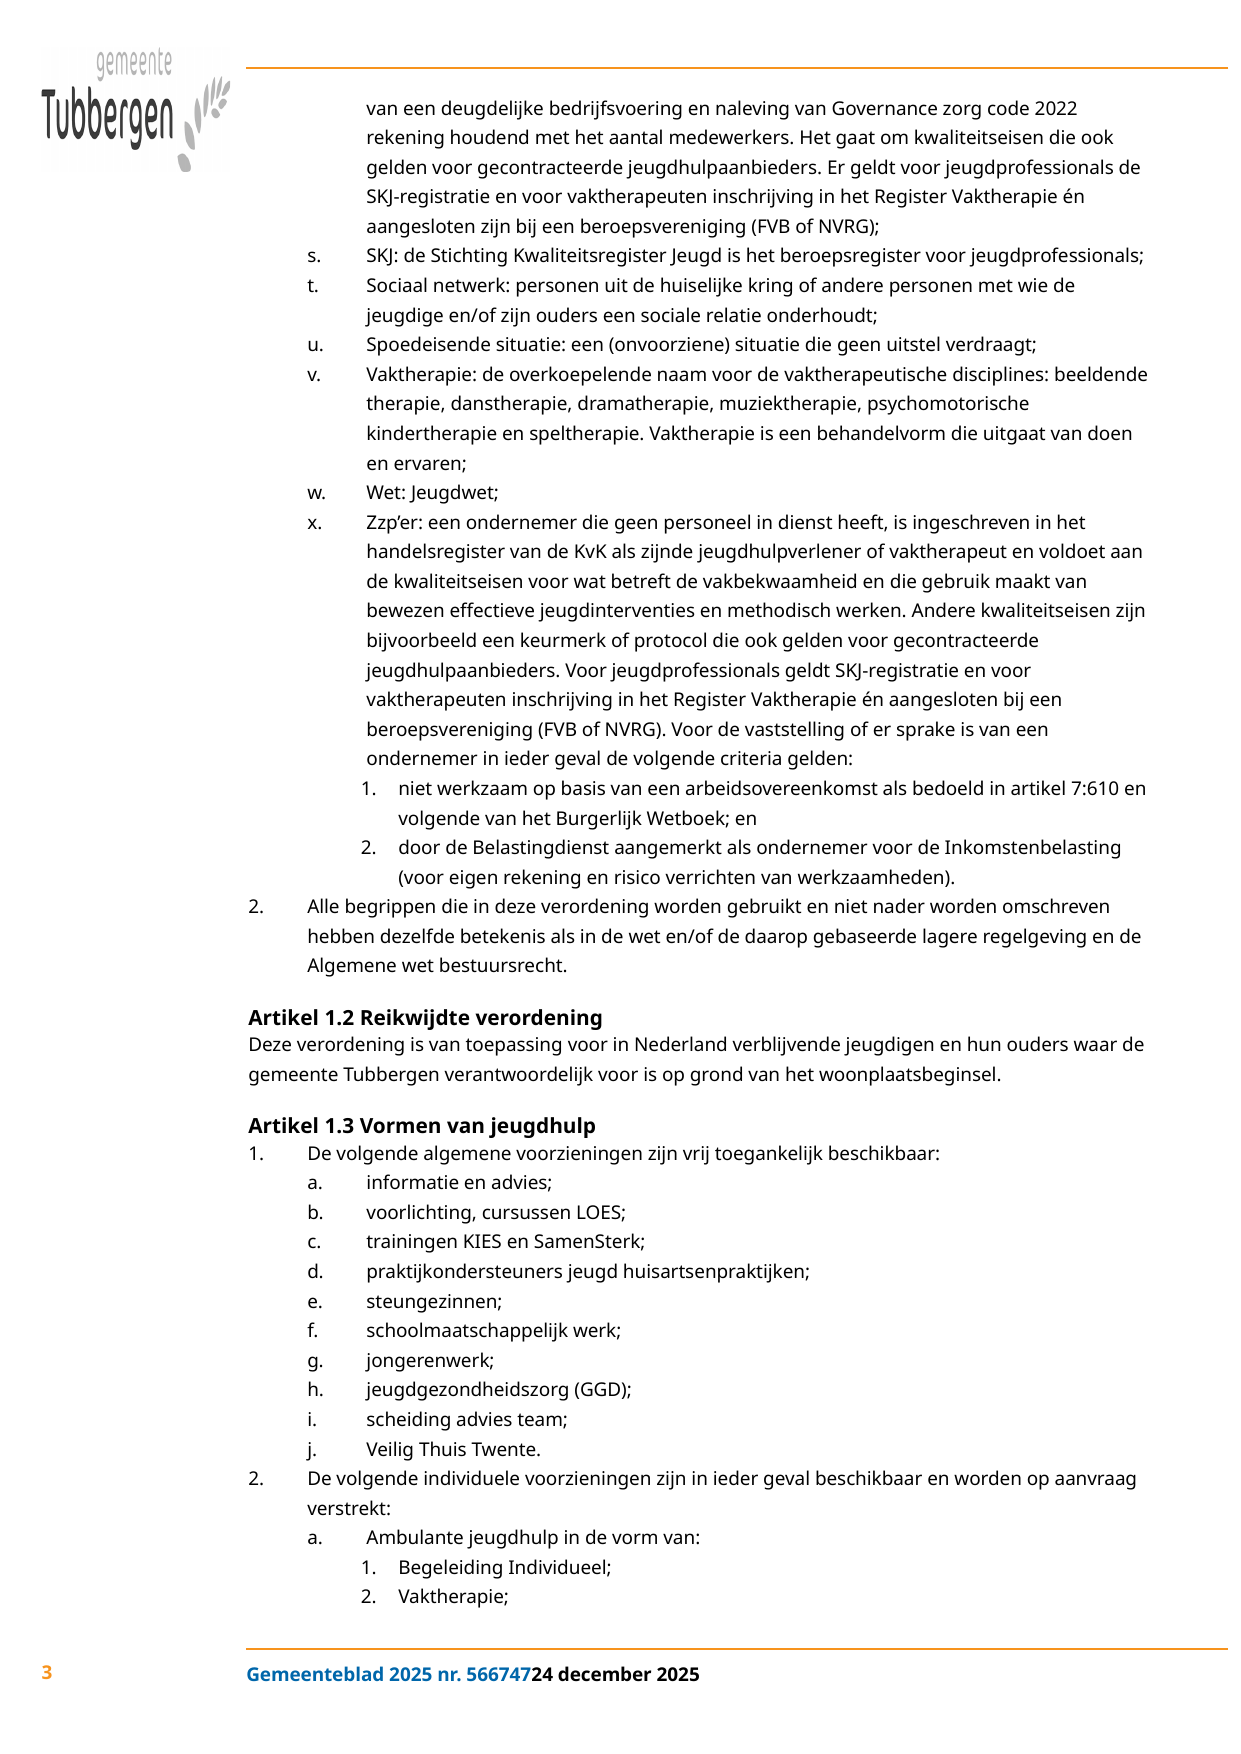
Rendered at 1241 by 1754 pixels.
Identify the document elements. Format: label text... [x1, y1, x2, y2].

list De volgende algemene voorzieningen zijn vrij toegankelijk beschikbaar: [248, 1140, 1152, 1166]
list Spoedeisende situatie: een (onvoorziene) situatie die geen uitstel verdraagt; [307, 331, 1152, 357]
list jeugdgezondheidszorg (GGD); [307, 1377, 1152, 1402]
list praktijkondersteuners jeugd huisartsenpraktijken; [307, 1258, 1152, 1284]
list Wet: Jeugdwet; [307, 479, 1152, 505]
text Artikel 1.3 Vormen van jeugdhulp [248, 1112, 1152, 1140]
picture [41, 47, 231, 172]
list steungezinnen; [307, 1288, 1152, 1314]
list voorlichting, cursussen LOES; [307, 1199, 1152, 1225]
list Zzp’er: een ondernemer die geen personeel in dienst heeft, is ingeschreven in het handelsregister van de KvK als zijnde jeugdhulpverlener of vaktherapeut en voldoet aan de kwaliteitseisen voor wat betreft de vakbekwaamheid en die gebruik maakt van bewezen effectieve jeugdinterventies en methodisch werken. Andere kwaliteitseisen zijn bijvoorbeeld een keurmerk of protocol die ook gelden voor gecontracteerde jeugdhulpaanbieders. Voor jeugdprofessionals geldt SKJ-registratie en voor vaktherapeuten inschrijving in het Register Vaktherapie én aangesloten bij een beroepsvereniging (FVB of NVRG). Voor de vaststelling of er sprake is van een ondernemer in ieder geval de volgende criteria gelden: [307, 509, 1152, 771]
list Alle begrippen die in deze verordening worden gebruikt en niet nader worden omschreven hebben dezelfde betekenis als in de wet en/of de daarop gebaseerde lagere regelgeving en de Algemene wet bestuursrecht. [248, 893, 1152, 978]
list Veilig Thuis Twente. [307, 1436, 1152, 1462]
list SKJ: de Stichting Kwaliteitsregister Jeugd is het beroepsregister voor jeugdprofessionals; [307, 243, 1152, 268]
list jongerenwerk; [307, 1347, 1152, 1373]
list Sociaal netwerk: personen uit de huiselijke kring of andere personen met wie de jeugdige en/of zijn ouders een sociale relatie onderhoudt; [307, 272, 1152, 328]
list Vaktherapie; [361, 1584, 1152, 1609]
list informatie en advies; [307, 1169, 1152, 1195]
list Ambulante jeugdhulp in de vorm van: [307, 1524, 1152, 1550]
list door de Belastingdienst aangemerkt als ondernemer voor de Inkomstenbelasting (voor eigen rekening en risico verrichten van werkzaamheden). [361, 834, 1152, 890]
list Begeleiding Individueel; [361, 1554, 1152, 1580]
text Artikel 1.2 Reikwijdte verordening [248, 1003, 1152, 1032]
list scheiding advies team; [307, 1406, 1152, 1432]
list schoolmaatschappelijk werk; [307, 1317, 1152, 1343]
list Vaktherapie: de overkoepelende naam voor de vaktherapeutische disciplines: beeldende therapie, danstherapie, dramatherapie, muziektherapie, psychomotorische kindertherapie en speltherapie. Vaktherapie is een behandelvorm die uitgaat van doen en ervaren; [307, 361, 1152, 476]
list van een deugdelijke bedrijfsvoering en naleving van Governance zorg code 2022 rekening houdend met het aantal medewerkers. Het gaat om kwaliteitseisen die ook gelden voor gecontracteerde jeugdhulpaanbieders. Er geldt voor jeugdprofessionals de SKJ-registratie en voor vaktherapeuten inschrijving in het Register Vaktherapie én aangesloten zijn bij een beroepsvereniging (FVB of NVRG); [307, 95, 1152, 239]
list trainingen KIES en SamenSterk; [307, 1229, 1152, 1254]
text Deze verordening is van toepassing voor in Nederland verblijvende jeugdigen en hun ouders waar de gemeente Tubbergen verantwoordelijk voor is op grond van het woonplaatsbeginsel. [248, 1032, 1152, 1087]
list De volgende individuele voorzieningen zijn in ieder geval beschikbaar en worden op aanvraag verstrekt: [248, 1465, 1152, 1521]
list niet werkzaam op basis van een arbeidsovereenkomst als bedoeld in artikel 7:610 en volgende van het Burgerlijk Wetboek; en [361, 775, 1152, 831]
